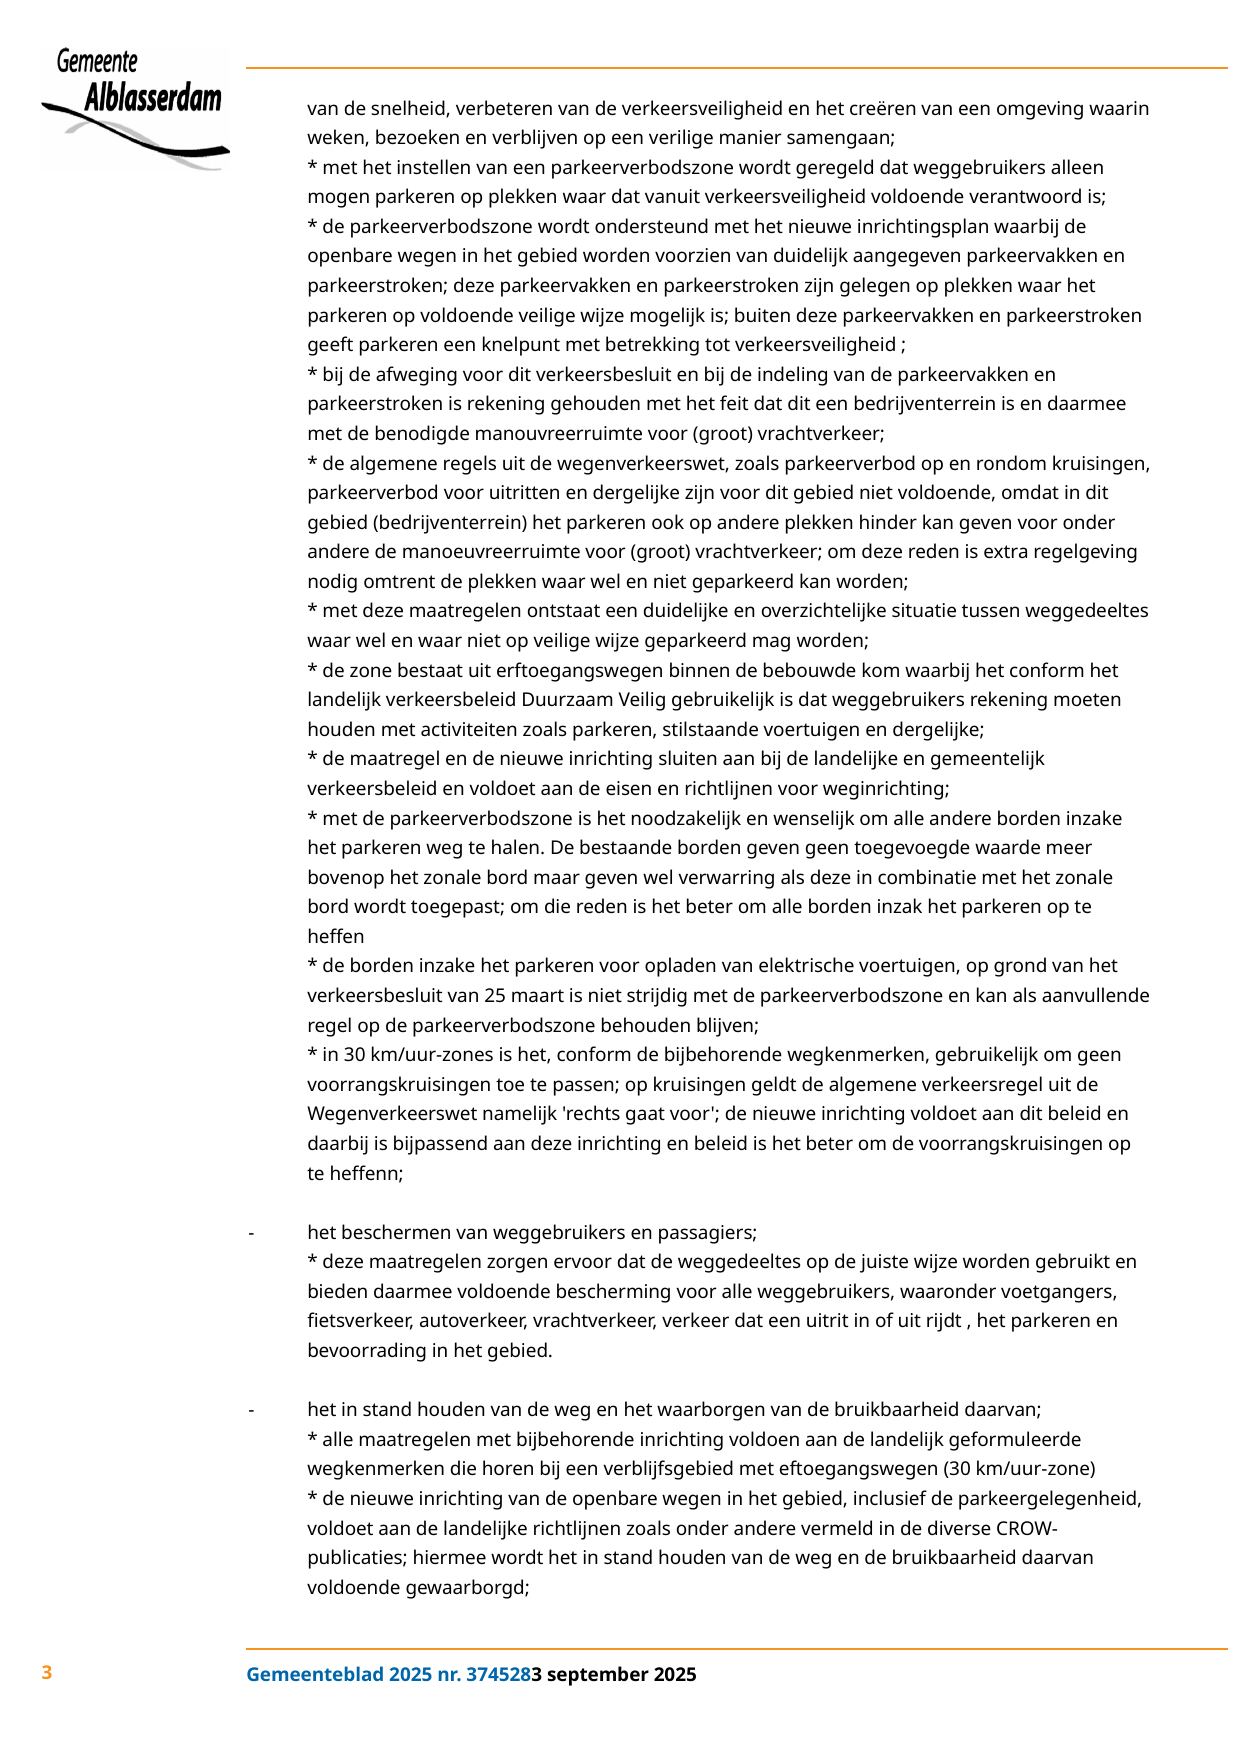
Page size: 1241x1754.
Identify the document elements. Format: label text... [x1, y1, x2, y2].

list * bij de afweging voor dit verkeersbesluit en bij de indeling van de parkeervakken en parkeerstroken is rekening gehouden met het feit dat dit een bedrijventerrein is en daarmee met de benodigde manouvreerruimte voor (groot) vrachtverkeer; [248, 361, 1152, 446]
list * de nieuwe inrichting van de openbare wegen in het gebied, inclusief de parkeergelegenheid, voldoet aan de landelijke richtlijnen zoals onder andere vermeld in de diverse CROW-publicaties; hiermee wordt het in stand houden van de weg en de bruikbaarheid daarvan voldoende gewaarborgd; [248, 1485, 1152, 1600]
list het in stand houden van de weg en het waarborgen van de bruikbaarheid daarvan; [248, 1396, 1152, 1422]
list * deze maatregelen zorgen ervoor dat de weggedeeltes op de juiste wijze worden gebruikt en bieden daarmee voldoende bescherming voor alle weggebruikers, waaronder voetgangers, fietsverkeer, autoverkeer, vrachtverkeer, verkeer dat een uitrit in of uit rijdt , het parkeren en bevoorrading in het gebied. [248, 1248, 1152, 1363]
list * met het instellen van een parkeerverbodszone wordt geregeld dat weggebruikers alleen mogen parkeren op plekken waar dat vanuit verkeersveiligheid voldoende verantwoord is; [248, 154, 1152, 209]
list * de algemene regels uit de wegenverkeerswet, zoals parkeerverbod op en rondom kruisingen, parkeerverbod voor uitritten en dergelijke zijn voor dit gebied niet voldoende, omdat in dit gebied (bedrijventerrein) het parkeren ook op andere plekken hinder kan geven voor onder andere de manoeuvreerruimte voor (groot) vrachtverkeer; om deze reden is extra regelgeving nodig omtrent de plekken waar wel en niet geparkeerd kan worden; [248, 450, 1152, 594]
list * de parkeerverbodszone wordt ondersteund met het nieuwe inrichtingsplan waarbij de openbare wegen in het gebied worden voorzien van duidelijk aangegeven parkeervakken en parkeerstroken; deze parkeervakken en parkeerstroken zijn gelegen op plekken waar het parkeren op voldoende veilige wijze mogelijk is; buiten deze parkeervakken en parkeerstroken geeft parkeren een knelpunt met betrekking tot verkeersveiligheid ; [248, 213, 1152, 357]
list het beschermen van weggebruikers en passagiers; [248, 1219, 1152, 1245]
list * met deze maatregelen ontstaat een duidelijke en overzichtelijke situatie tussen weggedeeltes waar wel en waar niet op veilige wijze geparkeerd mag worden; [248, 598, 1152, 653]
picture [41, 47, 231, 172]
list * in 30 km/uur-zones is het, conform de bijbehorende wegkenmerken, gebruikelijk om geen voorrangskruisingen toe te passen; op kruisingen geldt de algemene verkeersregel uit de Wegenverkeerswet namelijk 'rechts gaat voor'; de nieuwe inrichting voldoet aan dit beleid en daarbij is bijpassend aan deze inrichting en beleid is het beter om de voorrangskruisingen op te heffenn; [248, 1041, 1152, 1186]
list * de zone bestaat uit erftoegangswegen binnen de bebouwde kom waarbij het conform het landelijk verkeersbeleid Duurzaam Veilig gebruikelijk is dat weggebruikers rekening moeten houden met activiteiten zoals parkeren, stilstaande voertuigen en dergelijke; [248, 657, 1152, 742]
list * alle maatregelen met bijbehorende inrichting voldoen aan de landelijk geformuleerde wegkenmerken die horen bij een verblijfsgebied met eftoegangswegen (30 km/uur-zone) [248, 1426, 1152, 1481]
list * de maatregel en de nieuwe inrichting sluiten aan bij de landelijke en gemeentelijk verkeersbeleid en voldoet aan de eisen en richtlijnen voor weginrichting; [248, 746, 1152, 801]
list * de borden inzake het parkeren voor opladen van elektrische voertuigen, op grond van het verkeersbesluit van 25 maart is niet strijdig met de parkeerverbodszone en kan als aanvullende regel op de parkeerverbodszone behouden blijven; [248, 953, 1152, 1038]
list * met de parkeerverbodszone is het noodzakelijk en wenselijk om alle andere borden inzake het parkeren weg te halen. De bestaande borden geven geen toegevoegde waarde meer bovenop het zonale bord maar geven wel verwarring als deze in combinatie met het zonale bord wordt toegepast; om die reden is het beter om alle borden inzak het parkeren op te heffen [248, 805, 1152, 949]
list van de snelheid, verbeteren van de verkeersveiligheid en het creëren van een omgeving waarin weken, bezoeken en verblijven op een verilige manier samengaan; [248, 95, 1152, 150]
